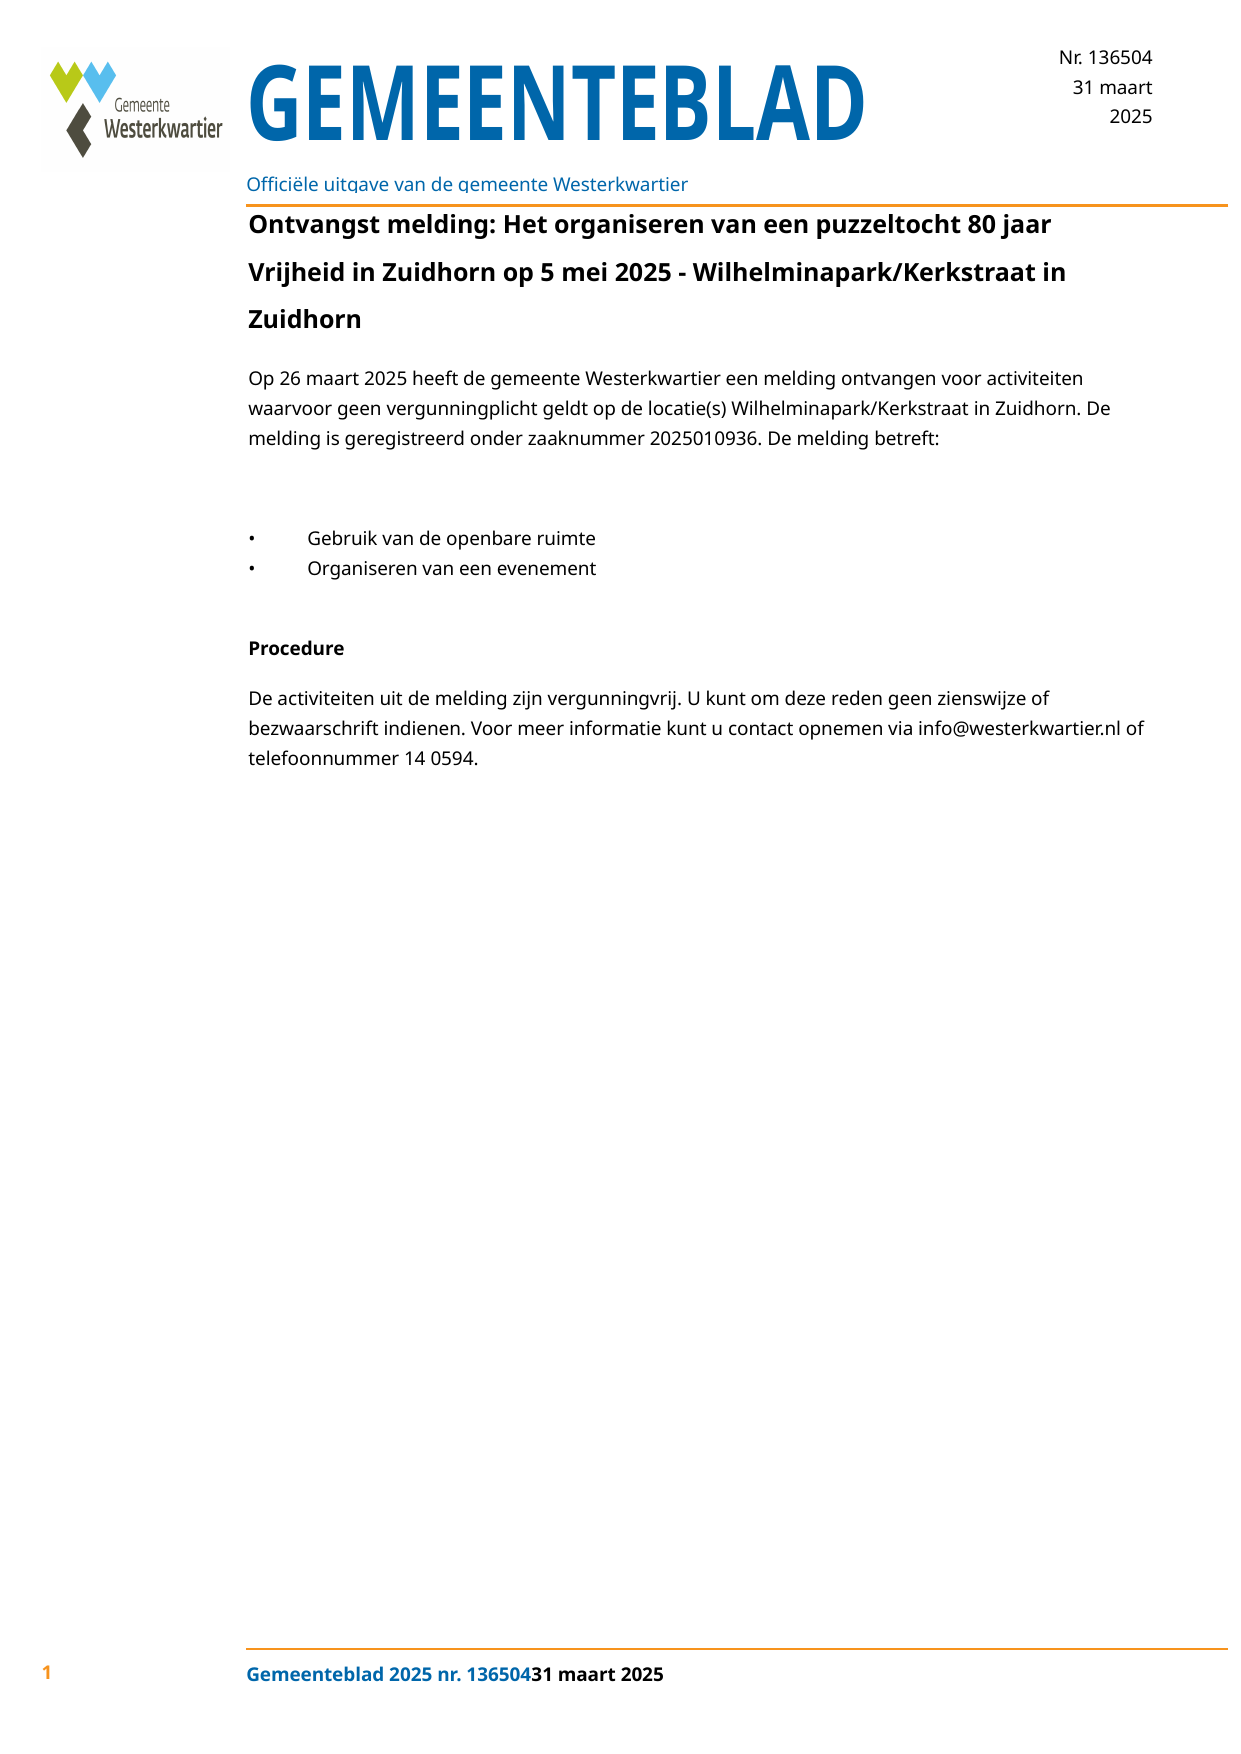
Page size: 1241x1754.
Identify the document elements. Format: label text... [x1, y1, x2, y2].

list Gebruik van de openbare ruimte [248, 526, 1152, 551]
text Op 26 maart 2025 heeft de gemeente Westerkwartier een melding ontvangen voor activiteiten waarvoor geen vergunningplicht geldt op de locatie(s) Wilhelminapark/Kerkstraat in Zuidhorn. De melding is geregistreerd onder zaaknummer 2025010936. De melding betreft: [248, 366, 1152, 450]
text Ontvangst melding: Het organiseren van een puzzeltocht 80 jaar Vrijheid in Zuidhorn op 5 mei 2025 - Wilhelminapark/Kerkstraat in Zuidhorn [248, 207, 1152, 336]
text De activiteiten uit de melding zijn vergunningvrij. U kunt om deze reden geen zienswijze of bezwaarschrift indienen. Voor meer informatie kunt u contact opnemen via info@westerkwartier.nl of telefoonnummer 14 0594. [248, 686, 1152, 770]
picture [41, 47, 231, 172]
list Organiseren van een evenement [248, 555, 1152, 581]
text Procedure [248, 635, 1152, 661]
